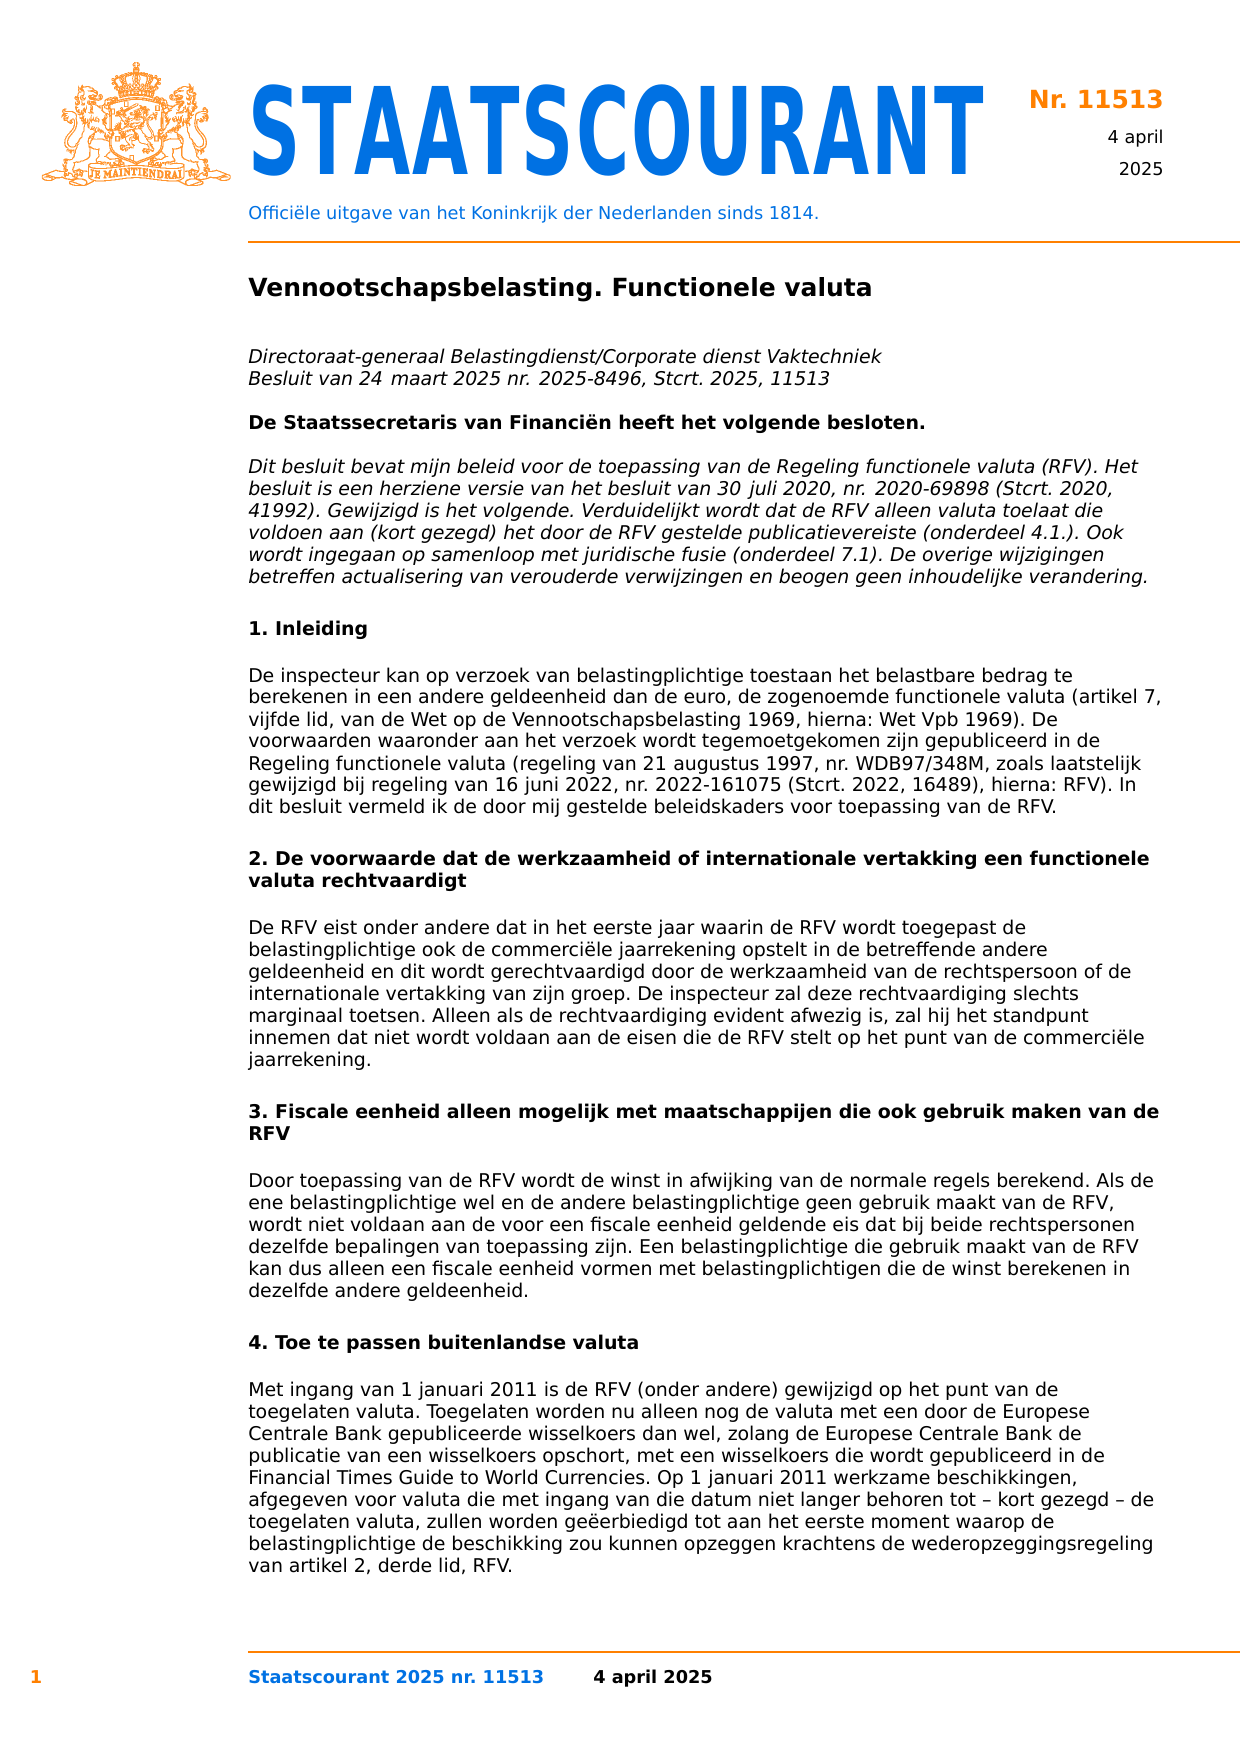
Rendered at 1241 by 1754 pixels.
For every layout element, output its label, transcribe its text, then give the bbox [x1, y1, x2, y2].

text De Staatssecretaris van Financiën heeft het volgende besloten. [248, 412, 1163, 434]
text Dit besluit bevat mijn beleid voor de toepassing van de Regeling functionele valuta (RFV). Het besluit is een herziene versie van het besluit van 30 juli 2020, nr. 2020-69898 (Stcrt. 2020, 41992). Gewijzigd is het volgende. Verduidelijkt wordt dat de RFV alleen valuta toelaat die voldoen aan (kort gezegd) het door de RFV gestelde publicatievereiste (onderdeel 4.1.). Ook wordt ingegaan op samenloop met juridische fusie (onderdeel 7.1). De overige wijzigingen betreffen actualisering van verouderde verwijzingen en beogen geen inhoudelijke verandering. [248, 456, 1163, 587]
text Directoraat-generaal Belastingdienst/Corporate dienst Vaktechniek [248, 346, 1163, 368]
table_cell Officiële uitgave van het Koninkrijk der Nederlanden sinds 1814. [248, 203, 1240, 241]
table_header STAATSCOURANT [248, 62, 998, 203]
subtitle Vennootschapsbelasting. Functionele valuta [248, 273, 1163, 302]
text De inspecteur kan op verzoek van belastingplichtige toestaan het belastbare bedrag te berekenen in een andere geldeenheid dan de euro, de zogenoemde functionele valuta (artikel 7, vijfde lid, van de Wet op de Vennootschapsbelasting 1969, hierna: Wet Vpb 1969). De voorwaarden waaronder aan het verzoek wordt tegemoetgekomen zijn gepubliceerd in de Regeling functionele valuta (regeling van 21 augustus 1997, nr. WDB97/348M, zoals laatstelijk gewijzigd bij regeling van 16 juni 2022, nr. 2022-161075 (Stcrt. 2022, 16489), hierna: RFV). In dit besluit vermeld ik de door mij gestelde beleidskaders voor toepassing van de RFV. [248, 664, 1163, 818]
subtitle 3. Fiscale eenheid alleen mogelijk met maatschappijen die ook gebruik maken van de RFV [248, 1101, 1163, 1145]
text Met ingang van 1 januari 2011 is de RFV (onder andere) gewijzigd op het punt van de toegelaten valuta. Toegelaten worden nu alleen nog de valuta met een door de Europese Centrale Bank gepubliceerde wisselkoers dan wel, zolang de Europese Centrale Bank de publicatie van een wisselkoers opschort, met een wisselkoers die wordt gepubliceerd in de Financial Times Guide to World Currencies. Op 1 januari 2011 werkzame beschikkingen, afgegeven voor valuta die met ingang van die datum niet langer behoren tot – kort gezegd – de toegelaten valuta, zullen worden geëerbiedigd tot aan het eerste moment waarop de belastingplichtige de beschikking zou kunnen opzeggen krachtens de wederopzeggingsregeling van artikel 2, derde lid, RFV. [248, 1379, 1163, 1577]
table_cell 2025 [998, 153, 1240, 203]
text Besluit van 24 maart 2025 nr. 2025-8496, Stcrt. 2025, 11513 [248, 368, 1163, 390]
picture [41, 62, 231, 186]
subtitle 2. De voorwaarde dat de werkzaamheid of internationale vertakking een functionele valuta rechtvaardigt [248, 848, 1163, 892]
subtitle 1. Inleiding [248, 617, 1163, 639]
subtitle 4. Toe te passen buitenlandse valuta [248, 1332, 1163, 1354]
text Door toepassing van de RFV wordt de winst in afwijking van de normale regels berekend. Als de ene belastingplichtige wel en de andere belastingplichtige geen gebruik maakt van de RFV, wordt niet voldaan aan de voor een fiscale eenheid geldende eis dat bij beide rechtspersonen dezelfde bepalingen van toepassing zijn. Een belastingplichtige die gebruik maakt van de RFV kan dus alleen een fiscale eenheid vormen met belastingplichtigen die de winst berekenen in dezelfde andere geldeenheid. [248, 1170, 1163, 1302]
table_cell 4 april [998, 121, 1240, 153]
text De RFV eist onder andere dat in het eerste jaar waarin de RFV wordt toegepast de belastingplichtige ook de commerciële jaarrekening opstelt in de betreffende andere geldeenheid en dit wordt gerechtvaardigd door de werkzaamheid van de rechtspersoon of de internationale vertakking van zijn groep. De inspecteur zal deze rechtvaardiging slechts marginaal toetsen. Alleen als de rechtvaardiging evident afwezig is, zal hij het standpunt innemen dat niet wordt voldaan aan de eisen die de RFV stelt op het punt van de commerciële jaarrekening. [248, 917, 1163, 1071]
table_header Nr. 11513 [998, 62, 1240, 121]
table_header [25, 62, 248, 241]
